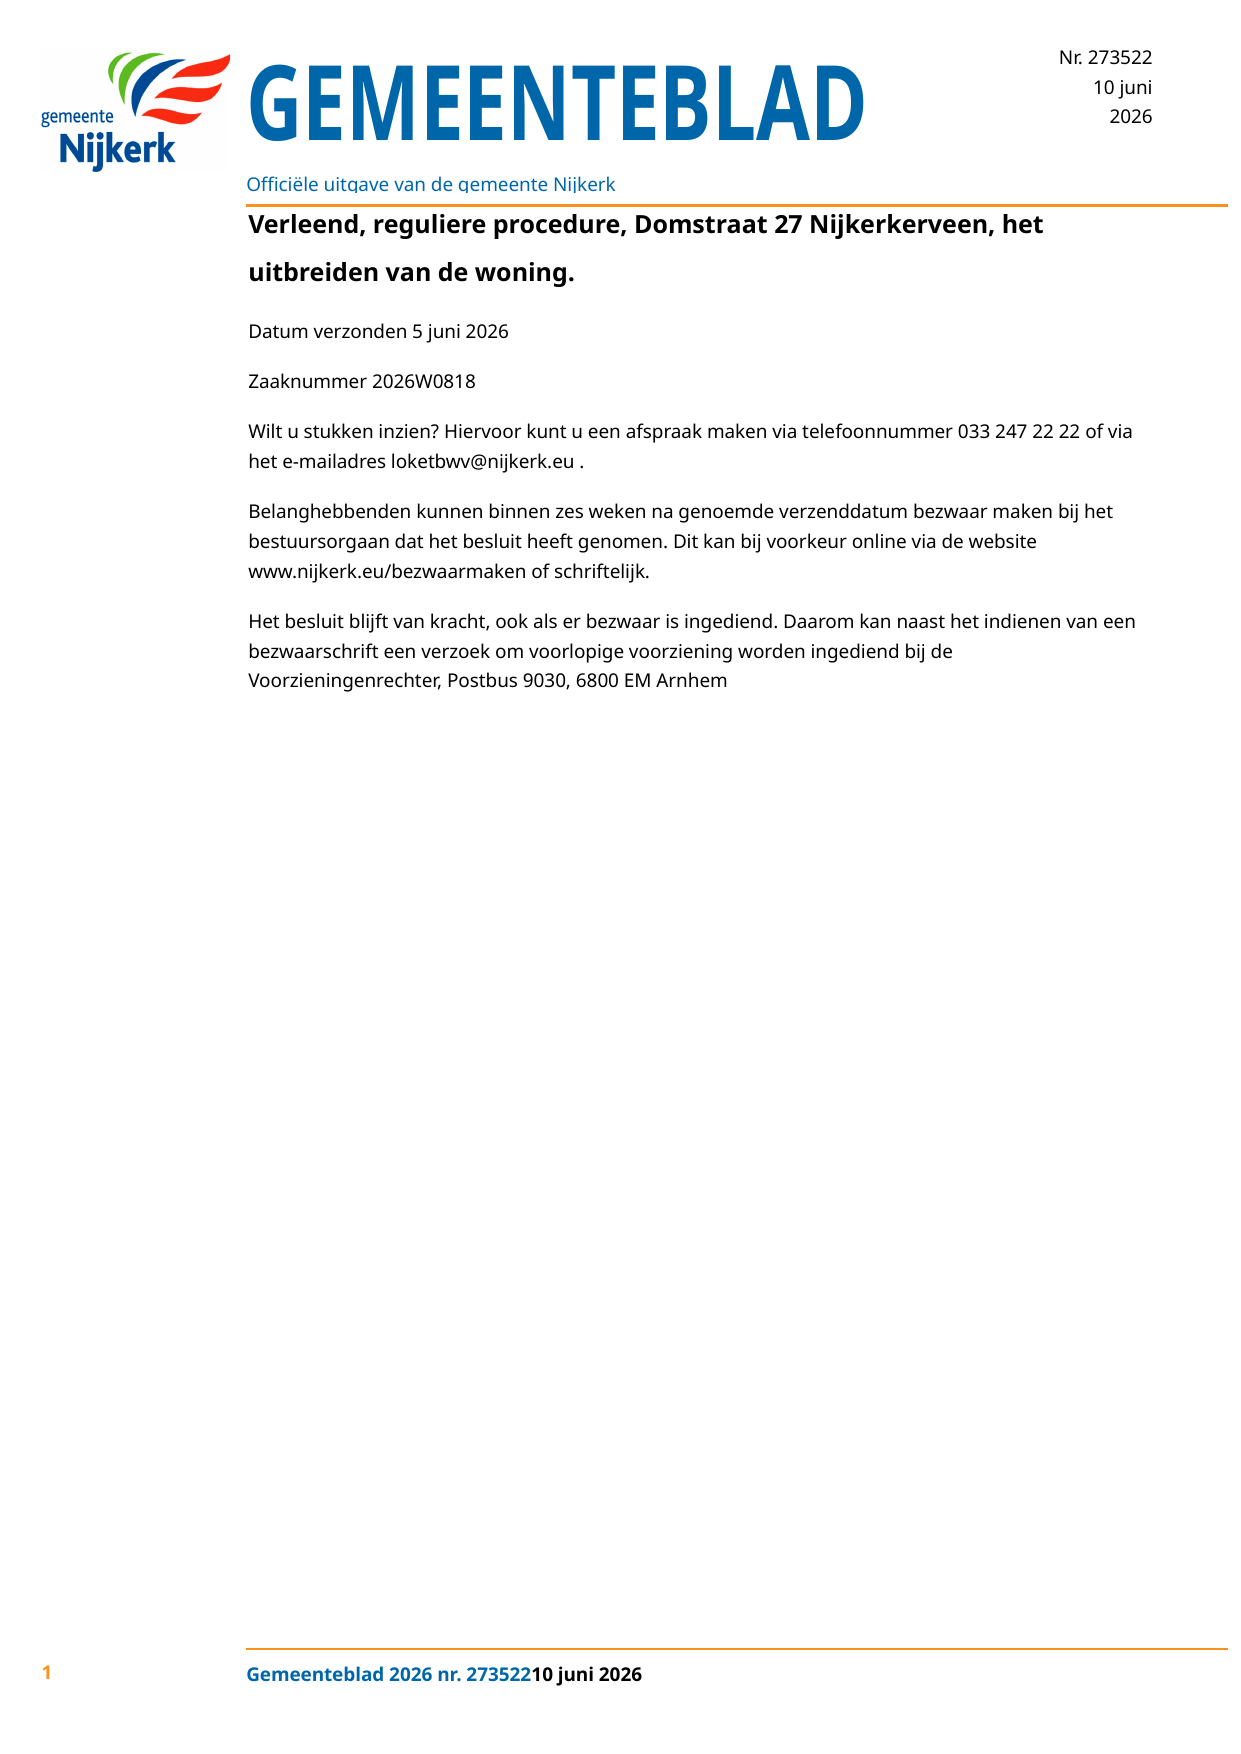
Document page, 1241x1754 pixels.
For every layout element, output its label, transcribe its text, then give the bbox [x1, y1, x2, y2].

text Wilt u stukken inzien? Hiervoor kunt u een afspraak maken via telefoonnummer 033 247 22 22 of via het e-mailadres loketbwv@nijkerk.eu . [248, 419, 1152, 474]
text Het besluit blijft van kracht, ook als er bezwaar is ingediend. Daarom kan naast het indienen van een bezwaarschrift een verzoek om voorlopige voorziening worden ingediend bij de Voorzieningenrechter, Postbus 9030, 6800 EM Arnhem [248, 608, 1152, 693]
text Zaaknummer 2026W0818 [248, 368, 1152, 394]
picture [41, 47, 231, 172]
text Datum verzonden 5 juni 2026 [248, 318, 1152, 344]
text Belanghebbenden kunnen binnen zes weken na genoemde verzenddatum bezwaar maken bij het bestuursorgaan dat het besluit heeft genomen. Dit kan bij voorkeur online via de website www.nijkerk.eu/bezwaarmaken of schriftelijk. [248, 499, 1152, 584]
text Verleend, reguliere procedure, Domstraat 27 Nijkerkerveen, het uitbreiden van de woning. [248, 207, 1152, 288]
